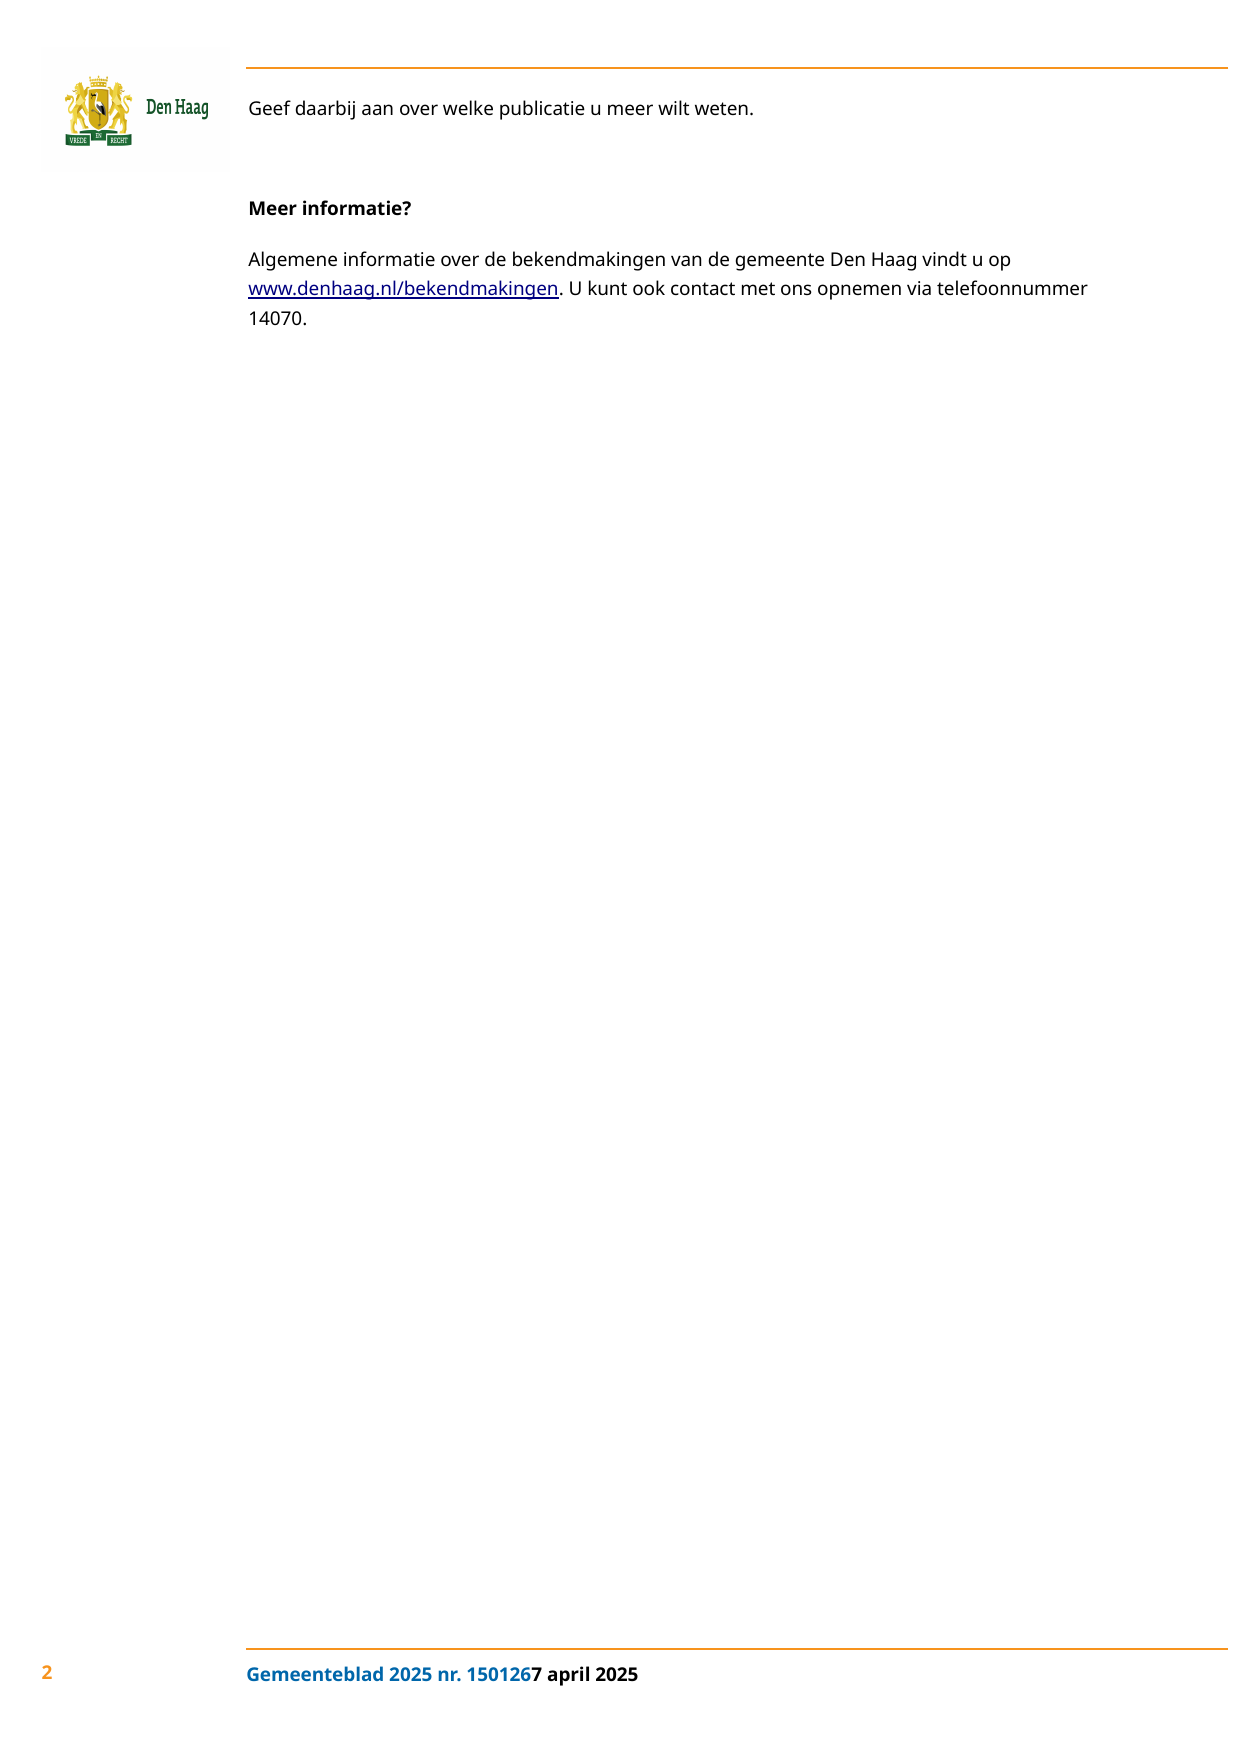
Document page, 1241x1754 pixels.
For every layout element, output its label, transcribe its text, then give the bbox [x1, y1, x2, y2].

text Algemene informatie over de bekendmakingen van de gemeente Den Haag vindt u op www.denhaag.nl/bekendmakingen. U kunt ook contact met ons opnemen via telefoonnummer 14070. [248, 246, 1152, 331]
picture [41, 47, 231, 172]
text Geef daarbij aan over welke publicatie u meer wilt weten. [248, 95, 1152, 121]
text Meer informatie? [248, 196, 1152, 221]
